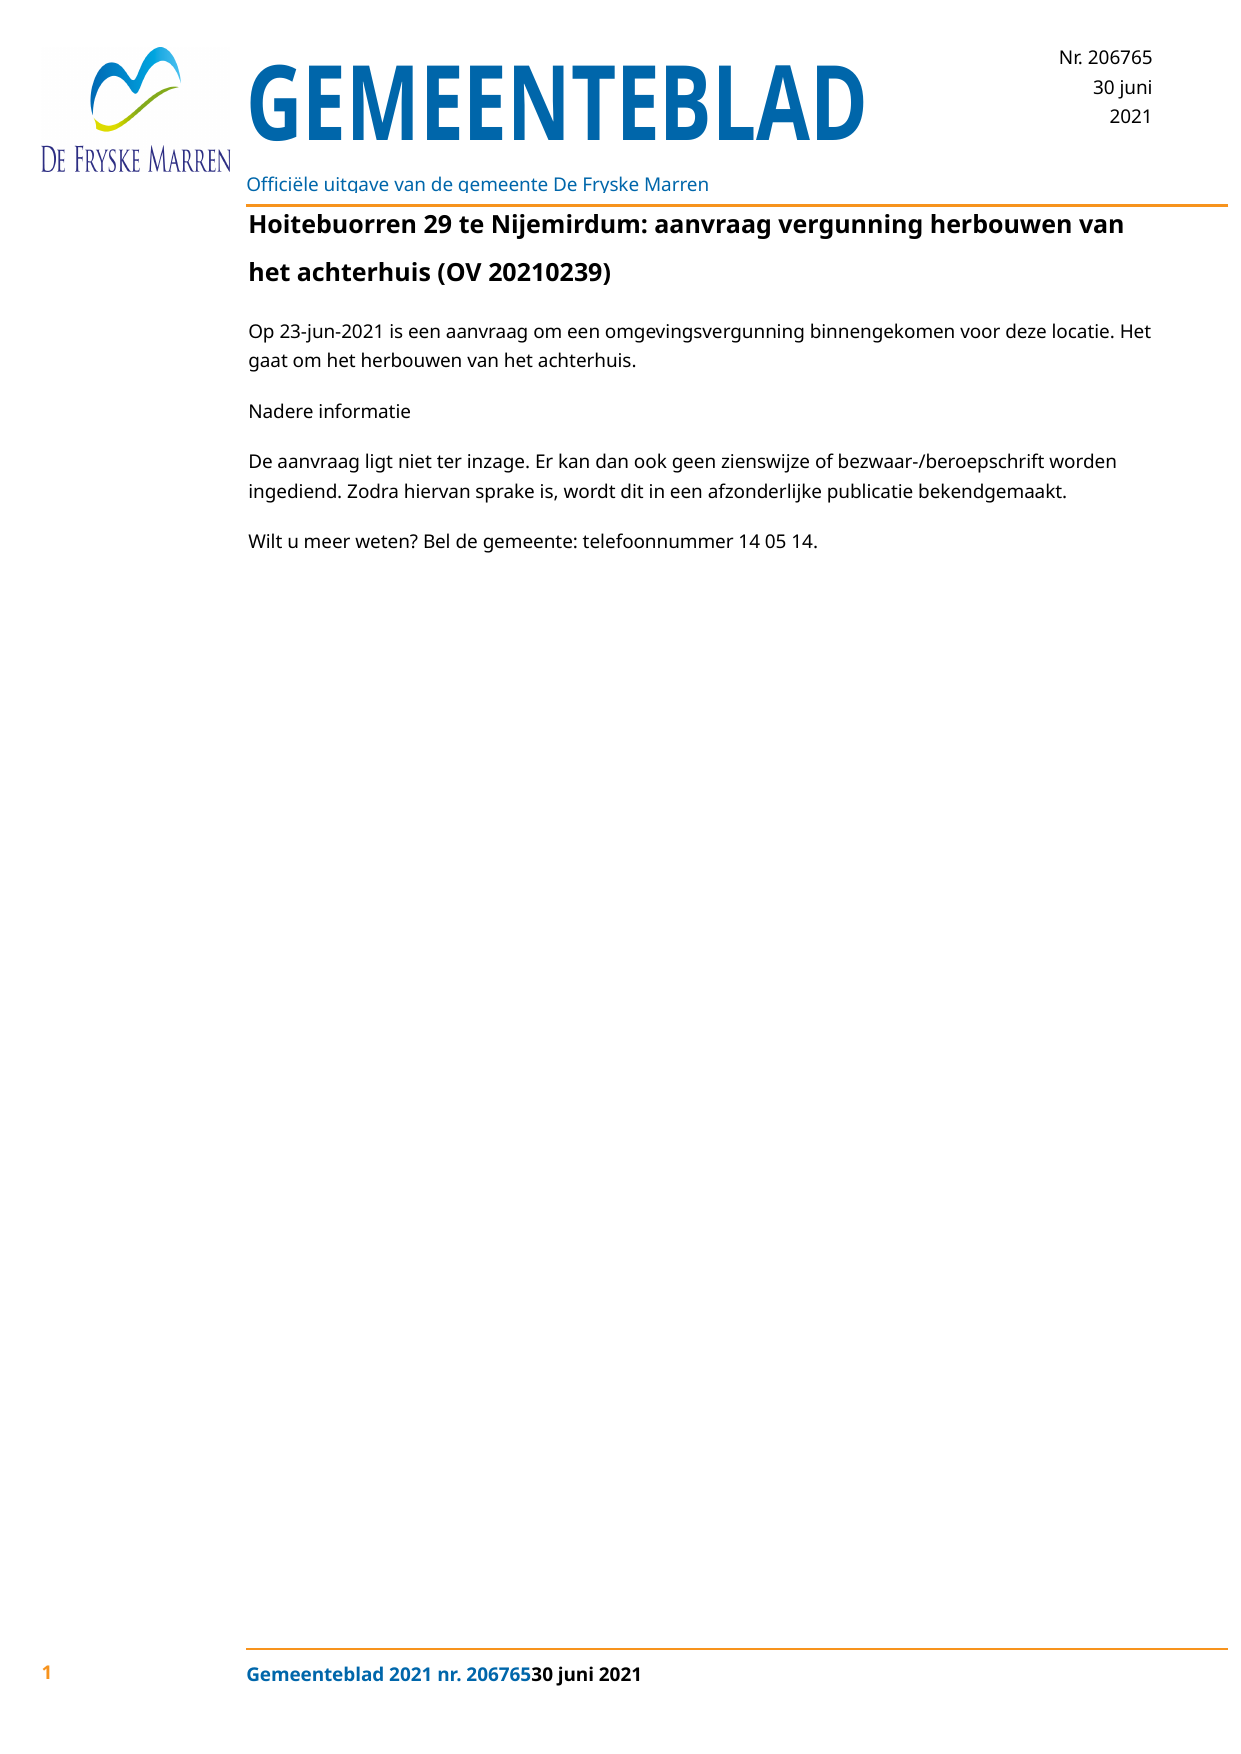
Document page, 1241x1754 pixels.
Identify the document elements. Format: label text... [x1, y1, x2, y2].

text De aanvraag ligt niet ter inzage. Er kan dan ook geen zienswijze of bezwaar-/beroepschrift worden ingediend. Zodra hiervan sprake is, wordt dit in een afzonderlijke publicatie bekendgemaakt. [248, 448, 1152, 504]
text Wilt u meer weten? Bel de gemeente: telefoonnummer 14 05 14. [248, 528, 1152, 554]
picture [41, 47, 231, 172]
text Hoitebuorren 29 te Nijemirdum: aanvraag vergunning herbouwen van het achterhuis (OV 20210239) [248, 207, 1152, 288]
text Op 23-jun-2021 is een aanvraag om een omgevingsvergunning binnengekomen voor deze locatie. Het gaat om het herbouwen van het achterhuis. [248, 318, 1152, 373]
text Nadere informatie [248, 398, 1152, 424]
